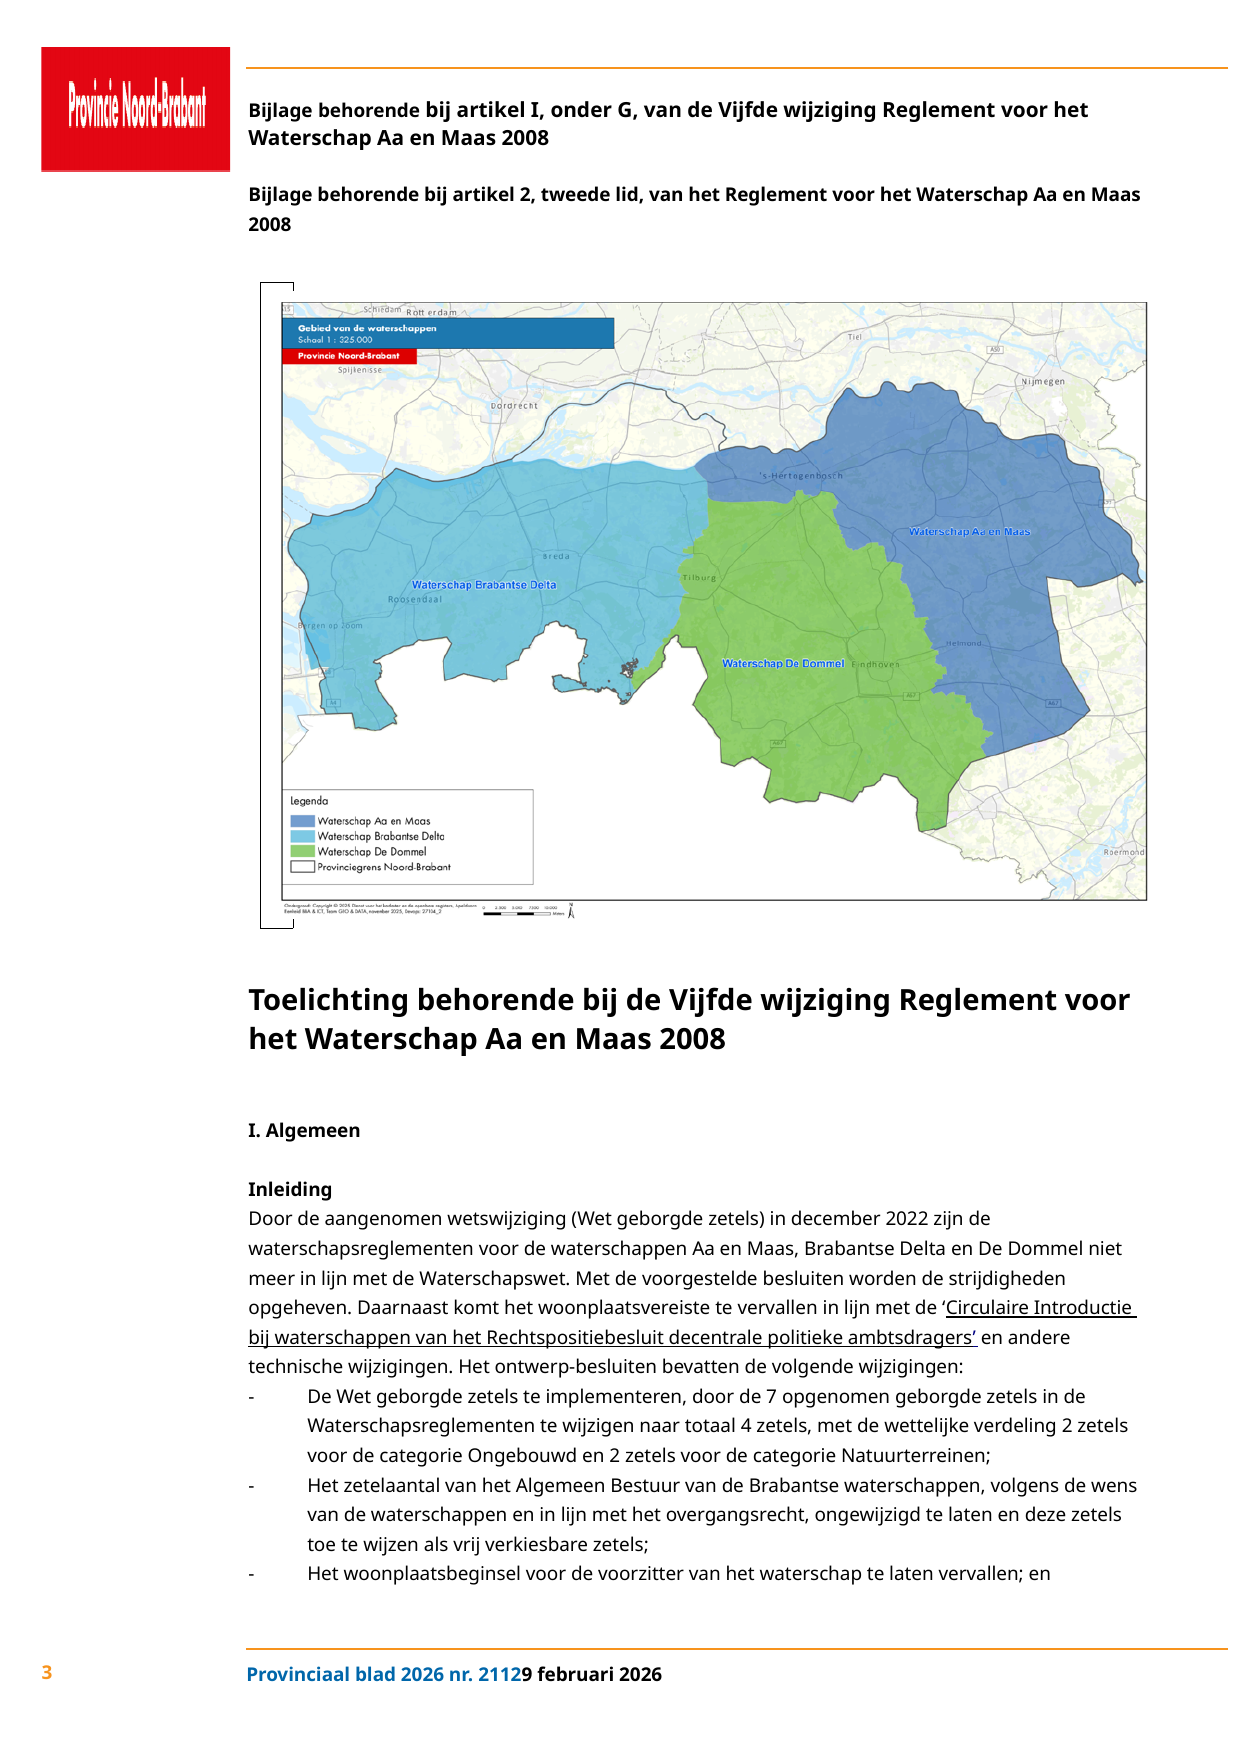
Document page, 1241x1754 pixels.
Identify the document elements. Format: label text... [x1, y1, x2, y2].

text Inleiding [248, 1176, 1152, 1202]
text I. Algemeen [248, 1117, 1152, 1143]
picture [268, 291, 1173, 919]
list Het zetelaantal van het Algemeen Bestuur van de Brabantse waterschappen, volgens de wens van de waterschappen en in lijn met het overgangsrecht, ongewijzigd te laten en deze zetels toe te wijzen als vrij verkiesbare zetels; [248, 1472, 1152, 1557]
list De Wet geborgde zetels te implementeren, door de 7 opgenomen geborgde zetels in de Waterschapsreglementen te wijzigen naar totaal 4 zetels, met de wettelijke verdeling 2 zetels voor de categorie Ongebouwd en 2 zetels voor de categorie Natuurterreinen; [248, 1383, 1152, 1468]
text Toelichting behorende bij de Vijfde wijziging Reglement voor het Waterschap Aa en Maas 2008 [248, 979, 1152, 1058]
picture [41, 47, 231, 172]
text Bijlage behorende bij artikel 2, tweede lid, van het Reglement voor het Waterschap Aa en Maas 2008 [248, 181, 1152, 237]
text Bijlage behorende bij artikel I, onder G, van de Vijfde wijziging Reglement voor het Waterschap Aa en Maas 2008 [248, 95, 1152, 152]
text Door de aangenomen wetswijziging (Wet geborgde zetels) in december 2022 zijn de waterschapsreglementen voor de waterschappen Aa en Maas, Brabantse Delta en De Dommel niet meer in lijn met de Waterschapswet. Met de voorgestelde besluiten worden de strijdigheden opgeheven. Daarnaast komt het woonplaatsvereiste te vervallen in lijn met de ‘Circulaire Introductie bij waterschappen van het Rechtspositiebesluit decentrale politieke ambtsdragers’ en andere technische wijzigingen. Het ontwerp-besluiten bevatten de volgende wijzigingen: [248, 1206, 1152, 1379]
list Het woonplaatsbeginsel voor de voorzitter van het waterschap te laten vervallen; en [248, 1561, 1152, 1586]
